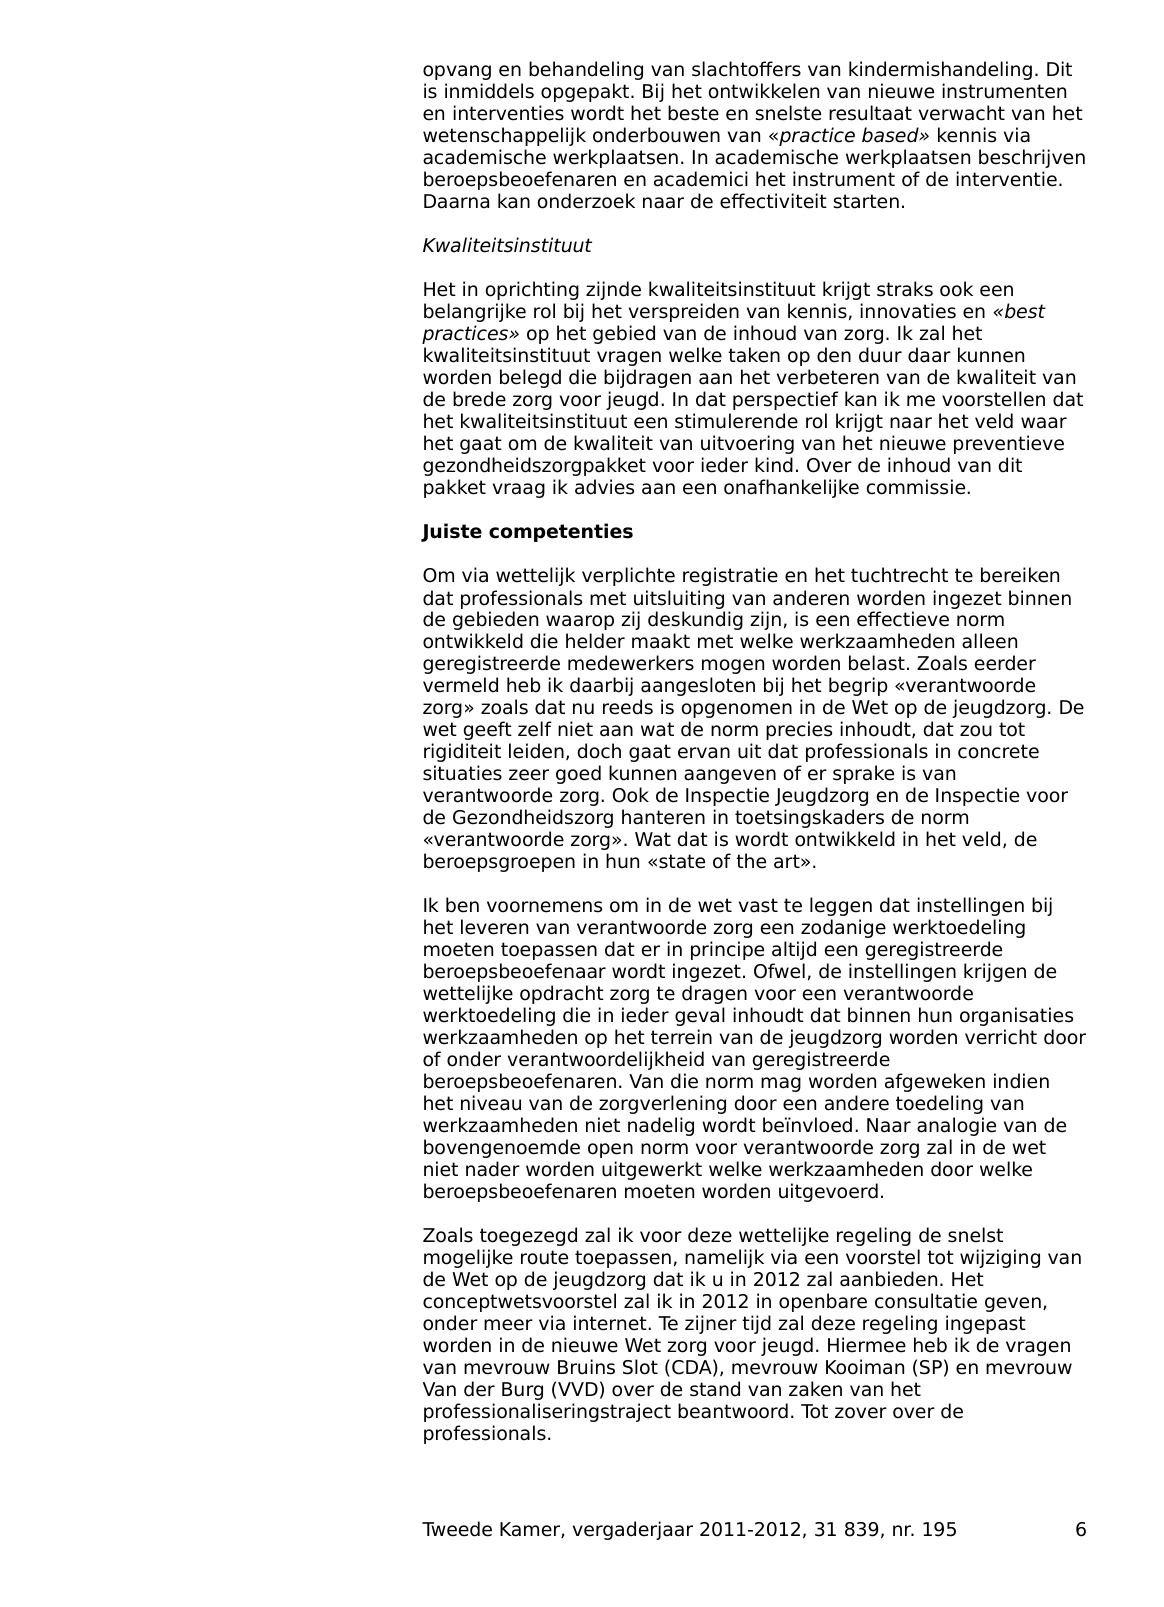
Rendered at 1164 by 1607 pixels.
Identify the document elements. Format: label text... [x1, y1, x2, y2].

text Zoals toegezegd zal ik voor deze wettelijke regeling de snelst mogelijke route toepassen, namelijk via een voorstel tot wijziging van de Wet op de jeugdzorg dat ik u in 2012 zal aanbieden. Het conceptwetsvoorstel zal ik in 2012 in openbare consultatie geven, onder meer via internet. Te zijner tijd zal deze regeling ingepast worden in de nieuwe Wet zorg voor jeugd. Hiermee heb ik de vragen van mevrouw Bruins Slot (CDA), mevrouw Kooiman (SP) en mevrouw Van der Burg (VVD) over de stand van zaken van het professionaliseringstraject beantwoord. Tot zover over de professionals. [422, 1225, 1087, 1445]
text Om via wettelijk verplichte registratie en het tuchtrecht te bereiken dat professionals met uitsluiting van anderen worden ingezet binnen de gebieden waarop zij deskundig zijn, is een effectieve norm ontwikkeld die helder maakt met welke werkzaamheden alleen geregistreerde medewerkers mogen worden belast. Zoals eerder vermeld heb ik daarbij aangesloten bij het begrip «verantwoorde zorg» zoals dat nu reeds is opgenomen in de Wet op de jeugdzorg. De wet geeft zelf niet aan wat de norm precies inhoudt, dat zou tot rigiditeit leiden, doch gaat ervan uit dat professionals in concrete situaties zeer goed kunnen aangeven of er sprake is van verantwoorde zorg. Ook de Inspectie Jeugdzorg en de Inspectie voor de Gezondheidszorg hanteren in toetsingskaders de norm «verantwoorde zorg». Wat dat is wordt ontwikkeld in het veld, de beroepsgroepen in hun «state of the art». [422, 565, 1087, 873]
text Ik ben voornemens om in de wet vast te leggen dat instellingen bij het leveren van verantwoorde zorg een zodanige werktoedeling moeten toepassen dat er in principe altijd een geregistreerde beroepsbeoefenaar wordt ingezet. Ofwel, de instellingen krijgen de wettelijke opdracht zorg te dragen voor een verantwoorde werktoedeling die in ieder geval inhoudt dat binnen hun organisaties werkzaamheden op het terrein van de jeugdzorg worden verricht door of onder verantwoordelijkheid van geregistreerde beroepsbeoefenaren. Van die norm mag worden afgeweken indien het niveau van de zorgverlening door een andere toedeling van werkzaamheden niet nadelig wordt beïnvloed. Naar analogie van de bovengenoemde open norm voor verantwoorde zorg zal in de wet niet nader worden uitgewerkt welke werkzaamheden door welke beroepsbeoefenaren moeten worden uitgevoerd. [422, 895, 1087, 1203]
subtitle Juiste competenties [422, 521, 1087, 543]
subtitle Kwaliteitsinstituut [422, 235, 1087, 257]
text Het in oprichting zijnde kwaliteitsinstituut krijgt straks ook een belangrijke rol bij het verspreiden van kennis, innovaties en «best practices» op het gebied van de inhoud van zorg. Ik zal het kwaliteitsinstituut vragen welke taken op den duur daar kunnen worden belegd die bijdragen aan het verbeteren van de kwaliteit van de brede zorg voor jeugd. In dat perspectief kan ik me voorstellen dat het kwaliteitsinstituut een stimulerende rol krijgt naar het veld waar het gaat om de kwaliteit van uitvoering van het nieuwe preventieve gezondheidszorgpakket voor ieder kind. Over de inhoud van dit pakket vraag ik advies aan een onafhankelijke commissie. [422, 279, 1087, 499]
text opvang en behandeling van slachtoffers van kindermishandeling. Dit is inmiddels opgepakt. Bij het ontwikkelen van nieuwe instrumenten en interventies wordt het beste en snelste resultaat verwacht van het wetenschappelijk onderbouwen van «practice based» kennis via academische werkplaatsen. In academische werkplaatsen beschrijven beroepsbeoefenaren en academici het instrument of de interventie. Daarna kan onderzoek naar de effectiviteit starten. [422, 59, 1087, 213]
